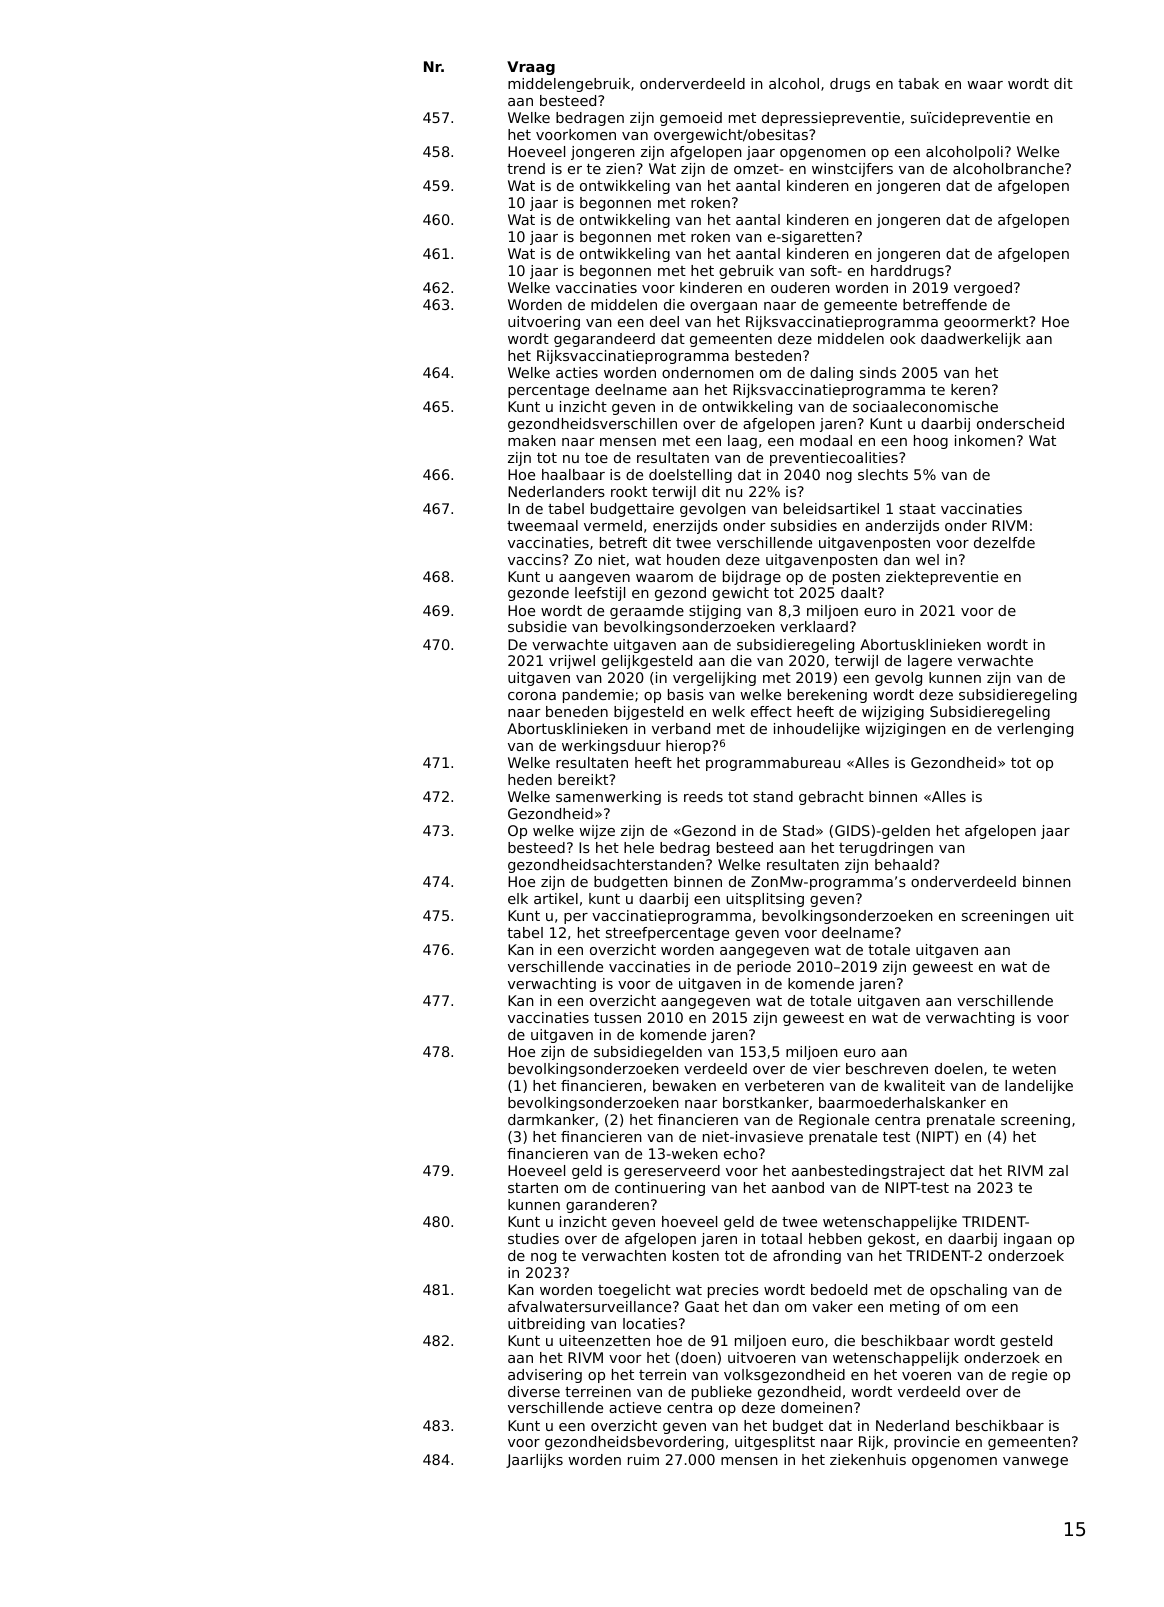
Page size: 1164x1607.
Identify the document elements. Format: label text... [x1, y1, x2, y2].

table_cell [422, 76, 501, 110]
table_cell 483. [422, 1418, 501, 1451]
table_cell 479. [422, 1163, 501, 1214]
table_cell 461. [422, 246, 501, 280]
table_cell Kunt u een overzicht geven van het budget dat in Nederland beschikbaar is voor gezondheidsbevordering, uitgesplitst naar Rijk, provincie en gemeenten? [501, 1418, 1087, 1451]
table_cell Wat is de ontwikkeling van het aantal kinderen en jongeren dat de afgelopen 10 jaar is begonnen met roken? [501, 178, 1087, 212]
table_cell Kan in een overzicht worden aangegeven wat de totale uitgaven aan verschillende vaccinaties in de periode 2010–2019 zijn geweest en wat de verwachting is voor de uitgaven in de komende jaren? [501, 942, 1087, 993]
table_cell Hoeveel jongeren zijn afgelopen jaar opgenomen op een alcoholpoli? Welke trend is er te zien? Wat zijn de omzet- en winstcijfers van de alcoholbranche? [501, 144, 1087, 178]
table_cell Kunt u inzicht geven hoeveel geld de twee wetenschappelijke TRIDENT-studies over de afgelopen jaren in totaal hebben gekost, en daarbij ingaan op de nog te verwachten kosten tot de afronding van het TRIDENT-2 onderzoek in 2023? [501, 1214, 1087, 1282]
table_cell 472. [422, 789, 501, 823]
table_cell 468. [422, 569, 501, 602]
table_cell 464. [422, 365, 501, 399]
table_cell 471. [422, 755, 501, 789]
table_cell 478. [422, 1044, 501, 1163]
table_cell Kunt u inzicht geven in de ontwikkeling van de sociaaleconomische gezondheidsverschillen over de afgelopen jaren? Kunt u daarbij onderscheid maken naar mensen met een laag, een modaal en een hoog inkomen? Wat zijn tot nu toe de resultaten van de preventiecoalities? [501, 399, 1087, 467]
table_cell 481. [422, 1282, 501, 1332]
table_cell 460. [422, 212, 501, 246]
table_cell Kan worden toegelicht wat precies wordt bedoeld met de opschaling van de afvalwatersurveillance? Gaat het dan om vaker een meting of om een uitbreiding van locaties? [501, 1282, 1087, 1332]
table_cell Hoe wordt de geraamde stijging van 8,3 miljoen euro in 2021 voor de subsidie van bevolkingsonderzoeken verklaard? [501, 603, 1087, 636]
table_cell Wat is de ontwikkeling van het aantal kinderen en jongeren dat de afgelopen 10 jaar is begonnen met het gebruik van soft- en harddrugs? [501, 246, 1087, 280]
table_header Vraag [501, 59, 1087, 76]
table_cell 467. [422, 501, 501, 568]
table_cell 465. [422, 399, 501, 467]
table_cell 484. [422, 1451, 501, 1468]
table_cell 459. [422, 178, 501, 212]
table_cell Hoe zijn de subsidiegelden van 153,5 miljoen euro aan bevolkingsonderzoeken verdeeld over de vier beschreven doelen, te weten (1) het financieren, bewaken en verbeteren van de kwaliteit van de landelijke bevolkingsonderzoeken naar borstkanker, baarmoederhalskanker en darmkanker, (2) het financieren van de Regionale centra prenatale screening, (3) het financieren van de niet-invasieve prenatale test (NIPT) en (4) het financieren van de 13-weken echo? [501, 1044, 1087, 1163]
table_header Nr. [422, 59, 501, 76]
table_cell Welke acties worden ondernomen om de daling sinds 2005 van het percentage deelname aan het Rijksvaccinatieprogramma te keren? [501, 365, 1087, 399]
table_cell 457. [422, 110, 501, 144]
table_cell middelengebruik, onderverdeeld in alcohol, drugs en tabak en waar wordt dit aan besteed? [501, 76, 1087, 110]
table_cell 476. [422, 942, 501, 993]
table_cell Welke samenwerking is reeds tot stand gebracht binnen «Alles is Gezondheid»? [501, 789, 1087, 823]
table_cell In de tabel budgettaire gevolgen van beleidsartikel 1 staat vaccinaties tweemaal vermeld, enerzijds onder subsidies en anderzijds onder RIVM: vaccinaties, betreft dit twee verschillende uitgavenposten voor dezelfde vaccins? Zo niet, wat houden deze uitgavenposten dan wel in? [501, 501, 1087, 568]
table_cell Hoe zijn de budgetten binnen de ZonMw-programma’s onderverdeeld binnen elk artikel, kunt u daarbij een uitsplitsing geven? [501, 874, 1087, 908]
table_cell 474. [422, 874, 501, 908]
table_cell 477. [422, 993, 501, 1044]
table_cell Kunt u aangeven waarom de bijdrage op de posten ziektepreventie en gezonde leefstijl en gezond gewicht tot 2025 daalt? [501, 569, 1087, 602]
table_cell 462. [422, 280, 501, 297]
table_cell De verwachte uitgaven aan de subsidieregeling Abortusklinieken wordt in 2021 vrijwel gelijkgesteld aan die van 2020, terwijl de lagere verwachte uitgaven van 2020 (in vergelijking met 2019) een gevolg kunnen zijn van de corona pandemie; op basis van welke berekening wordt deze subsidieregeling naar beneden bijgesteld en welk effect heeft de wijziging Subsidieregeling Abortusklinieken in verband met de inhoudelijke wijzigingen en de verlenging van de werkingsduur hierop?6 [501, 636, 1087, 755]
table_cell 466. [422, 467, 501, 501]
table_cell Kan in een overzicht aangegeven wat de totale uitgaven aan verschillende vaccinaties tussen 2010 en 2015 zijn geweest en wat de verwachting is voor de uitgaven in de komende jaren? [501, 993, 1087, 1044]
table_cell 469. [422, 603, 501, 636]
table_cell 473. [422, 823, 501, 874]
table_cell 470. [422, 636, 501, 755]
table_cell Op welke wijze zijn de «Gezond in de Stad» (GIDS)-gelden het afgelopen jaar besteed? Is het hele bedrag besteed aan het terugdringen van gezondheidsachterstanden? Welke resultaten zijn behaald? [501, 823, 1087, 874]
table_cell Welke bedragen zijn gemoeid met depressiepreventie, suïcidepreventie en het voorkomen van overgewicht/obesitas? [501, 110, 1087, 144]
table_cell Welke resultaten heeft het programmabureau «Alles is Gezondheid» tot op heden bereikt? [501, 755, 1087, 789]
table_cell Hoeveel geld is gereserveerd voor het aanbestedingstraject dat het RIVM zal starten om de continuering van het aanbod van de NIPT-test na 2023 te kunnen garanderen? [501, 1163, 1087, 1214]
table_cell Wat is de ontwikkeling van het aantal kinderen en jongeren dat de afgelopen 10 jaar is begonnen met roken van e-sigaretten? [501, 212, 1087, 246]
table_cell Hoe haalbaar is de doelstelling dat in 2040 nog slechts 5% van de Nederlanders rookt terwijl dit nu 22% is? [501, 467, 1087, 501]
table_cell Worden de middelen die overgaan naar de gemeente betreffende de uitvoering van een deel van het Rijksvaccinatieprogramma geoormerkt? Hoe wordt gegarandeerd dat gemeenten deze middelen ook daadwerkelijk aan het Rijksvaccinatieprogramma besteden? [501, 297, 1087, 365]
table_cell 458. [422, 144, 501, 178]
table_cell Jaarlijks worden ruim 27.000 mensen in het ziekenhuis opgenomen vanwege [501, 1451, 1087, 1468]
table_cell 463. [422, 297, 501, 365]
table_cell 475. [422, 908, 501, 942]
table_cell Kunt u uiteenzetten hoe de 91 miljoen euro, die beschikbaar wordt gesteld aan het RIVM voor het (doen) uitvoeren van wetenschappelijk onderzoek en advisering op het terrein van volksgezondheid en het voeren van de regie op diverse terreinen van de publieke gezondheid, wordt verdeeld over de verschillende actieve centra op deze domeinen? [501, 1333, 1087, 1417]
table_cell Welke vaccinaties voor kinderen en ouderen worden in 2019 vergoed? [501, 280, 1087, 297]
table_cell Kunt u, per vaccinatieprogramma, bevolkingsonderzoeken en screeningen uit tabel 12, het streefpercentage geven voor deelname? [501, 908, 1087, 942]
table_cell 480. [422, 1214, 501, 1282]
table_cell 482. [422, 1333, 501, 1417]
